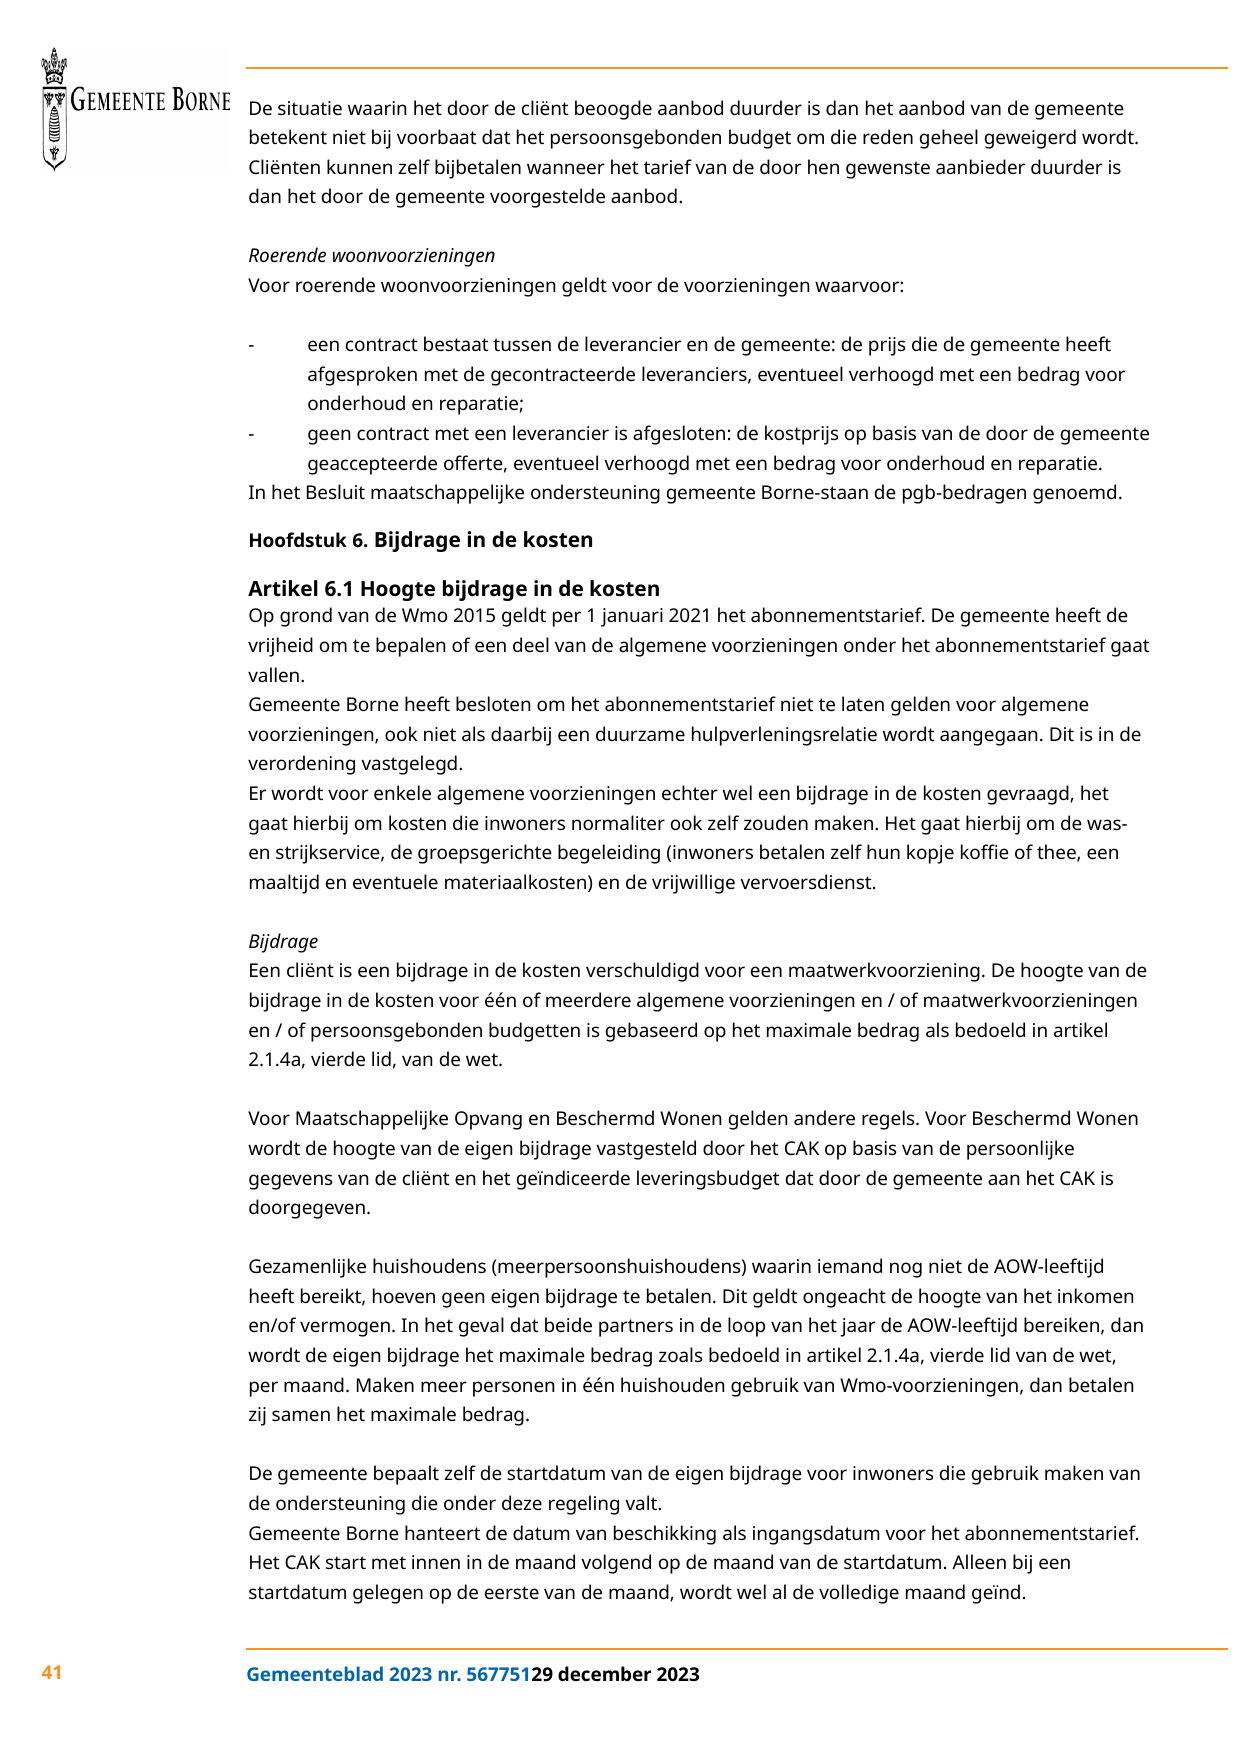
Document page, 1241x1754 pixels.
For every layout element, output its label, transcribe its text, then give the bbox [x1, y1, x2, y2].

text De situatie waarin het door de cliënt beoogde aanbod duurder is dan het aanbod van de gemeente betekent niet bij voorbaat dat het persoonsgebonden budget om die reden geheel geweigerd wordt. Cliënten kunnen zelf bijbetalen wanneer het tarief van de door hen gewenste aanbieder duurder is dan het door de gemeente voorgestelde aanbod. [248, 95, 1152, 209]
text Artikel 6.1 Hoogte bijdrage in de kosten [248, 574, 1152, 603]
text Gemeente Borne heeft besloten om het abonnementstarief niet te laten gelden voor algemene voorzieningen, ook niet als daarbij een duurzame hulpverleningsrelatie wordt aangegaan. Dit is in de verordening vastgelegd. [248, 691, 1152, 776]
list geen contract met een leverancier is afgesloten: de kostprijs op basis van de door de gemeente geaccepteerde offerte, eventueel verhoogd met een bedrag voor onderhoud en reparatie. [248, 420, 1152, 476]
text Voor Maatschappelijke Opvang en Beschermd Wonen gelden andere regels. Voor Beschermd Wonen wordt de hoogte van de eigen bijdrage vastgesteld door het CAK op basis van de persoonlijke gegevens van de cliënt en het geïndiceerde leveringsbudget dat door de gemeente aan het CAK is doorgegeven. [248, 1106, 1152, 1220]
text Bijdrage [248, 928, 1152, 954]
text In het Besluit maatschappelijke ondersteuning gemeente Borne-staan de pgb-bedragen genoemd. [248, 479, 1152, 505]
text Er wordt voor enkele algemene voorzieningen echter wel een bijdrage in de kosten gevraagd, het gaat hierbij om kosten die inwoners normaliter ook zelf zouden maken. Het gaat hierbij om de was- en strijkservice, de groepsgerichte begeleiding (inwoners betalen zelf hun kopje koffie of thee, een maaltijd en eventuele materiaalkosten) en de vrijwillige vervoersdienst. [248, 780, 1152, 895]
text Voor roerende woonvoorzieningen geldt voor de voorzieningen waarvoor: [248, 272, 1152, 298]
text Hoofdstuk 6. Bijdrage in de kosten [248, 525, 1152, 553]
picture [41, 47, 231, 172]
text Een cliënt is een bijdrage in de kosten verschuldigd voor een maatwerkvoorziening. De hoogte van de bijdrage in de kosten voor één of meerdere algemene voorzieningen en / of maatwerkvoorzieningen en / of persoonsgebonden budgetten is gebaseerd op het maximale bedrag als bedoeld in artikel 2.1.4a, vierde lid, van de wet. [248, 958, 1152, 1072]
text Op grond van de Wmo 2015 geldt per 1 januari 2021 het abonnementstarief. De gemeente heeft de vrijheid om te bepalen of een deel van de algemene voorzieningen onder het abonnementstarief gaat vallen. [248, 603, 1152, 688]
text Roerende woonvoorzieningen [248, 243, 1152, 268]
text Gemeente Borne hanteert de datum van beschikking als ingangsdatum voor het abonnementstarief. Het CAK start met innen in de maand volgend op de maand van de startdatum. Alleen bij een startdatum gelegen op de eerste van de maand, wordt wel al de volledige maand geïnd. [248, 1520, 1152, 1605]
text Gezamenlijke huishoudens (meerpersoonshuishoudens) waarin iemand nog niet de AOW-leeftijd heeft bereikt, hoeven geen eigen bijdrage te betalen. Dit geldt ongeacht de hoogte van het inkomen en/of vermogen. In het geval dat beide partners in de loop van het jaar de AOW-leeftijd bereiken, dan wordt de eigen bijdrage het maximale bedrag zoals bedoeld in artikel 2.1.4a, vierde lid van de wet, per maand. Maken meer personen in één huishouden gebruik van Wmo-voorzieningen, dan betalen zij samen het maximale bedrag. [248, 1253, 1152, 1427]
text De gemeente bepaalt zelf de startdatum van de eigen bijdrage voor inwoners die gebruik maken van de ondersteuning die onder deze regeling valt. [248, 1461, 1152, 1516]
list een contract bestaat tussen de leverancier en de gemeente: de prijs die de gemeente heeft afgesproken met de gecontracteerde leveranciers, eventueel verhoogd met een bedrag voor onderhoud en reparatie; [248, 331, 1152, 416]
